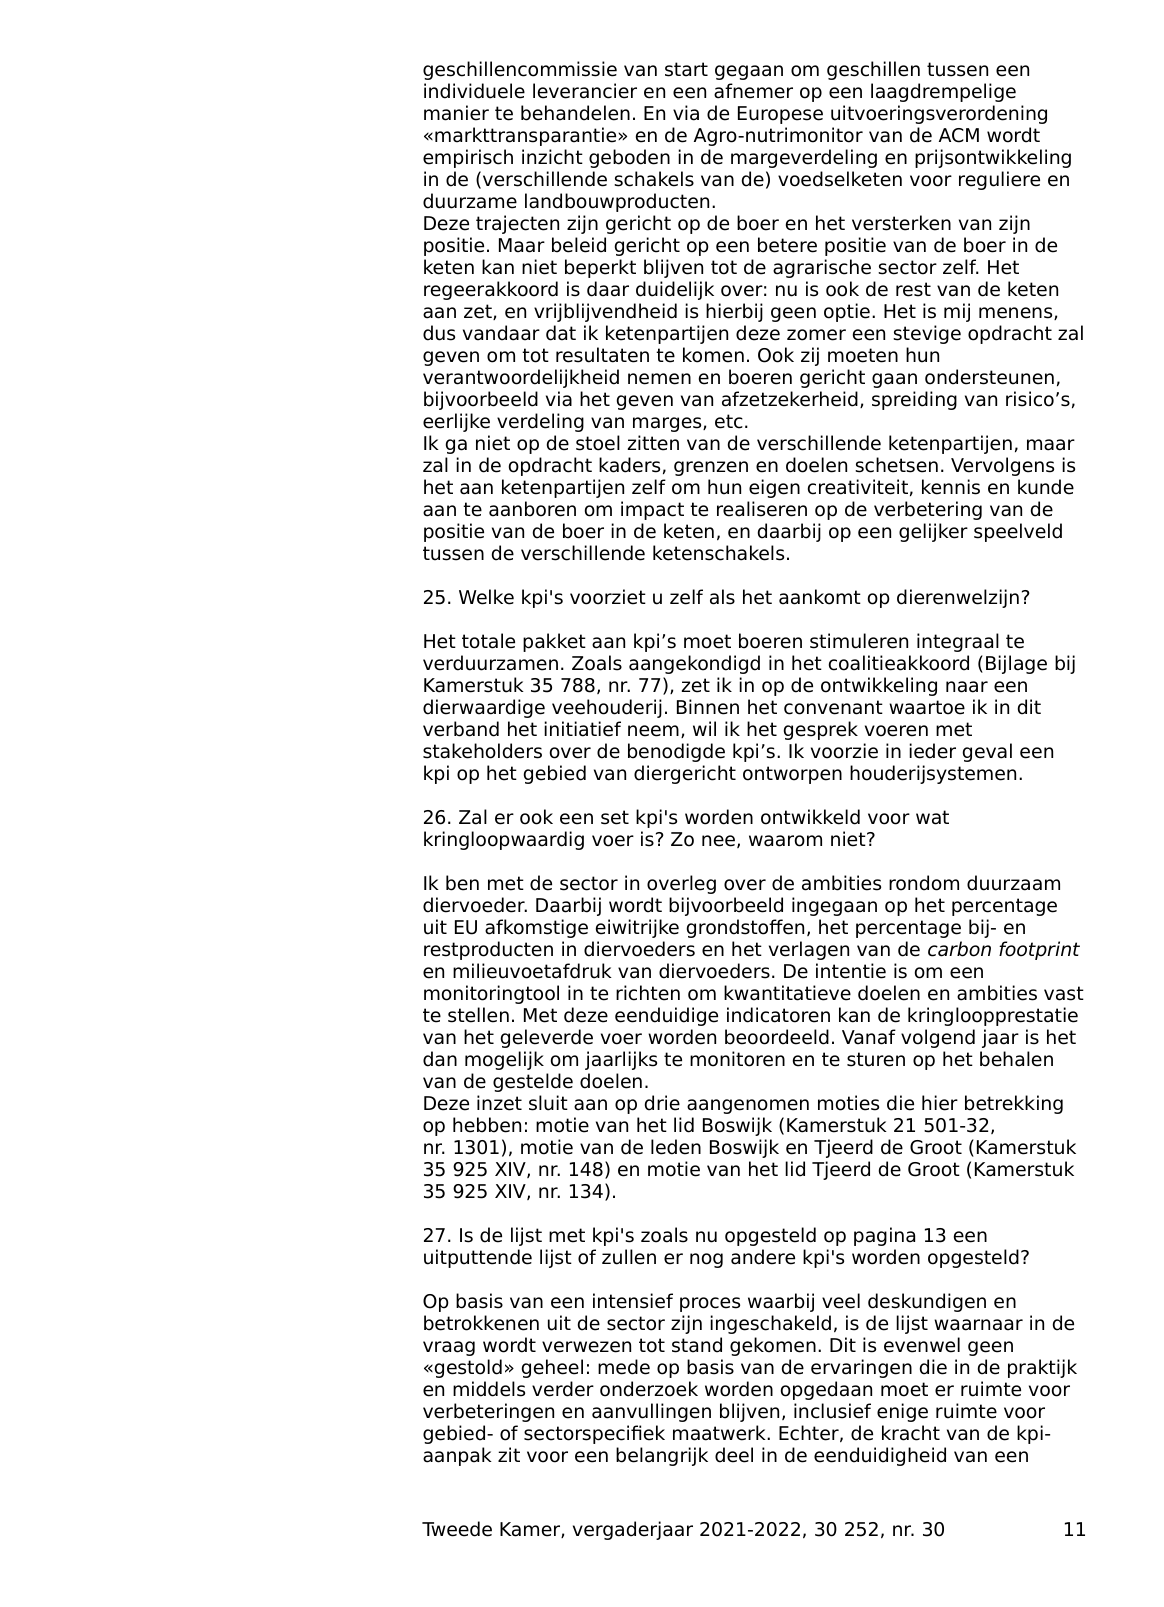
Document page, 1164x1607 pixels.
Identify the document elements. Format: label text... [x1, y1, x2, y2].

text Deze inzet sluit aan op drie aangenomen moties die hier betrekking op hebben: motie van het lid Boswijk (Kamerstuk 21 501-32, nr. 1301), motie van de leden Boswijk en Tjeerd de Groot (Kamerstuk 35 925 XIV, nr. 148) en motie van het lid Tjeerd de Groot (Kamerstuk 35 925 XIV, nr. 134). [422, 1093, 1087, 1203]
text Ik ga niet op de stoel zitten van de verschillende ketenpartijen, maar zal in de opdracht kaders, grenzen en doelen schetsen. Vervolgens is het aan ketenpartijen zelf om hun eigen creativiteit, kennis en kunde aan te aanboren om impact te realiseren op de verbetering van de positie van de boer in de keten, en daarbij op een gelijker speelveld tussen de verschillende ketenschakels. [422, 433, 1087, 564]
text geschillencommissie van start gegaan om geschillen tussen een individuele leverancier en een afnemer op een laagdrempelige manier te behandelen. En via de Europese uitvoeringsverordening «markttransparantie» en de Agro-nutrimonitor van de ACM wordt empirisch inzicht geboden in de margeverdeling en prijsontwikkeling in de (verschillende schakels van de) voedselketen voor reguliere en duurzame landbouwproducten. [422, 59, 1087, 213]
text Het totale pakket aan kpi’s moet boeren stimuleren integraal te verduurzamen. Zoals aangekondigd in het coalitieakkoord (Bijlage bij Kamerstuk 35 788, nr. 77), zet ik in op de ontwikkeling naar een dierwaardige veehouderij. Binnen het convenant waartoe ik in dit verband het initiatief neem, wil ik het gesprek voeren met stakeholders over de benodigde kpi’s. Ik voorzie in ieder geval een kpi op het gebied van diergericht ontworpen houderijsystemen. [422, 631, 1087, 785]
text 27. Is de lijst met kpi's zoals nu opgesteld op pagina 13 een uitputtende lijst of zullen er nog andere kpi's worden opgesteld? [422, 1225, 1087, 1269]
text Ik ben met de sector in overleg over de ambities rondom duurzaam diervoeder. Daarbij wordt bijvoorbeeld ingegaan op het percentage uit EU afkomstige eiwitrijke grondstoffen, het percentage bij- en restproducten in diervoeders en het verlagen van de carbon footprint en milieuvoetafdruk van diervoeders. De intentie is om een monitoringtool in te richten om kwantitatieve doelen en ambities vast te stellen. Met deze eenduidige indicatoren kan de kringloopprestatie van het geleverde voer worden beoordeeld. Vanaf volgend jaar is het dan mogelijk om jaarlijks te monitoren en te sturen op het behalen van de gestelde doelen. [422, 873, 1087, 1093]
text 25. Welke kpi's voorziet u zelf als het aankomt op dierenwelzijn? [422, 587, 1087, 609]
text Deze trajecten zijn gericht op de boer en het versterken van zijn positie. Maar beleid gericht op een betere positie van de boer in de keten kan niet beperkt blijven tot de agrarische sector zelf. Het regeerakkoord is daar duidelijk over: nu is ook de rest van de keten aan zet, en vrijblijvendheid is hierbij geen optie. Het is mij menens, dus vandaar dat ik ketenpartijen deze zomer een stevige opdracht zal geven om tot resultaten te komen. Ook zij moeten hun verantwoordelijkheid nemen en boeren gericht gaan ondersteunen, bijvoorbeeld via het geven van afzetzekerheid, spreiding van risico’s, eerlijke verdeling van marges, etc. [422, 213, 1087, 433]
text 26. Zal er ook een set kpi's worden ontwikkeld voor wat kringloopwaardig voer is? Zo nee, waarom niet? [422, 807, 1087, 851]
text Op basis van een intensief proces waarbij veel deskundigen en betrokkenen uit de sector zijn ingeschakeld, is de lijst waarnaar in de vraag wordt verwezen tot stand gekomen. Dit is evenwel geen «gestold» geheel: mede op basis van de ervaringen die in de praktijk en middels verder onderzoek worden opgedaan moet er ruimte voor verbeteringen en aanvullingen blijven, inclusief enige ruimte voor gebied- of sectorspecifiek maatwerk. Echter, de kracht van de kpi-aanpak zit voor een belangrijk deel in de eenduidigheid van een [422, 1291, 1087, 1467]
